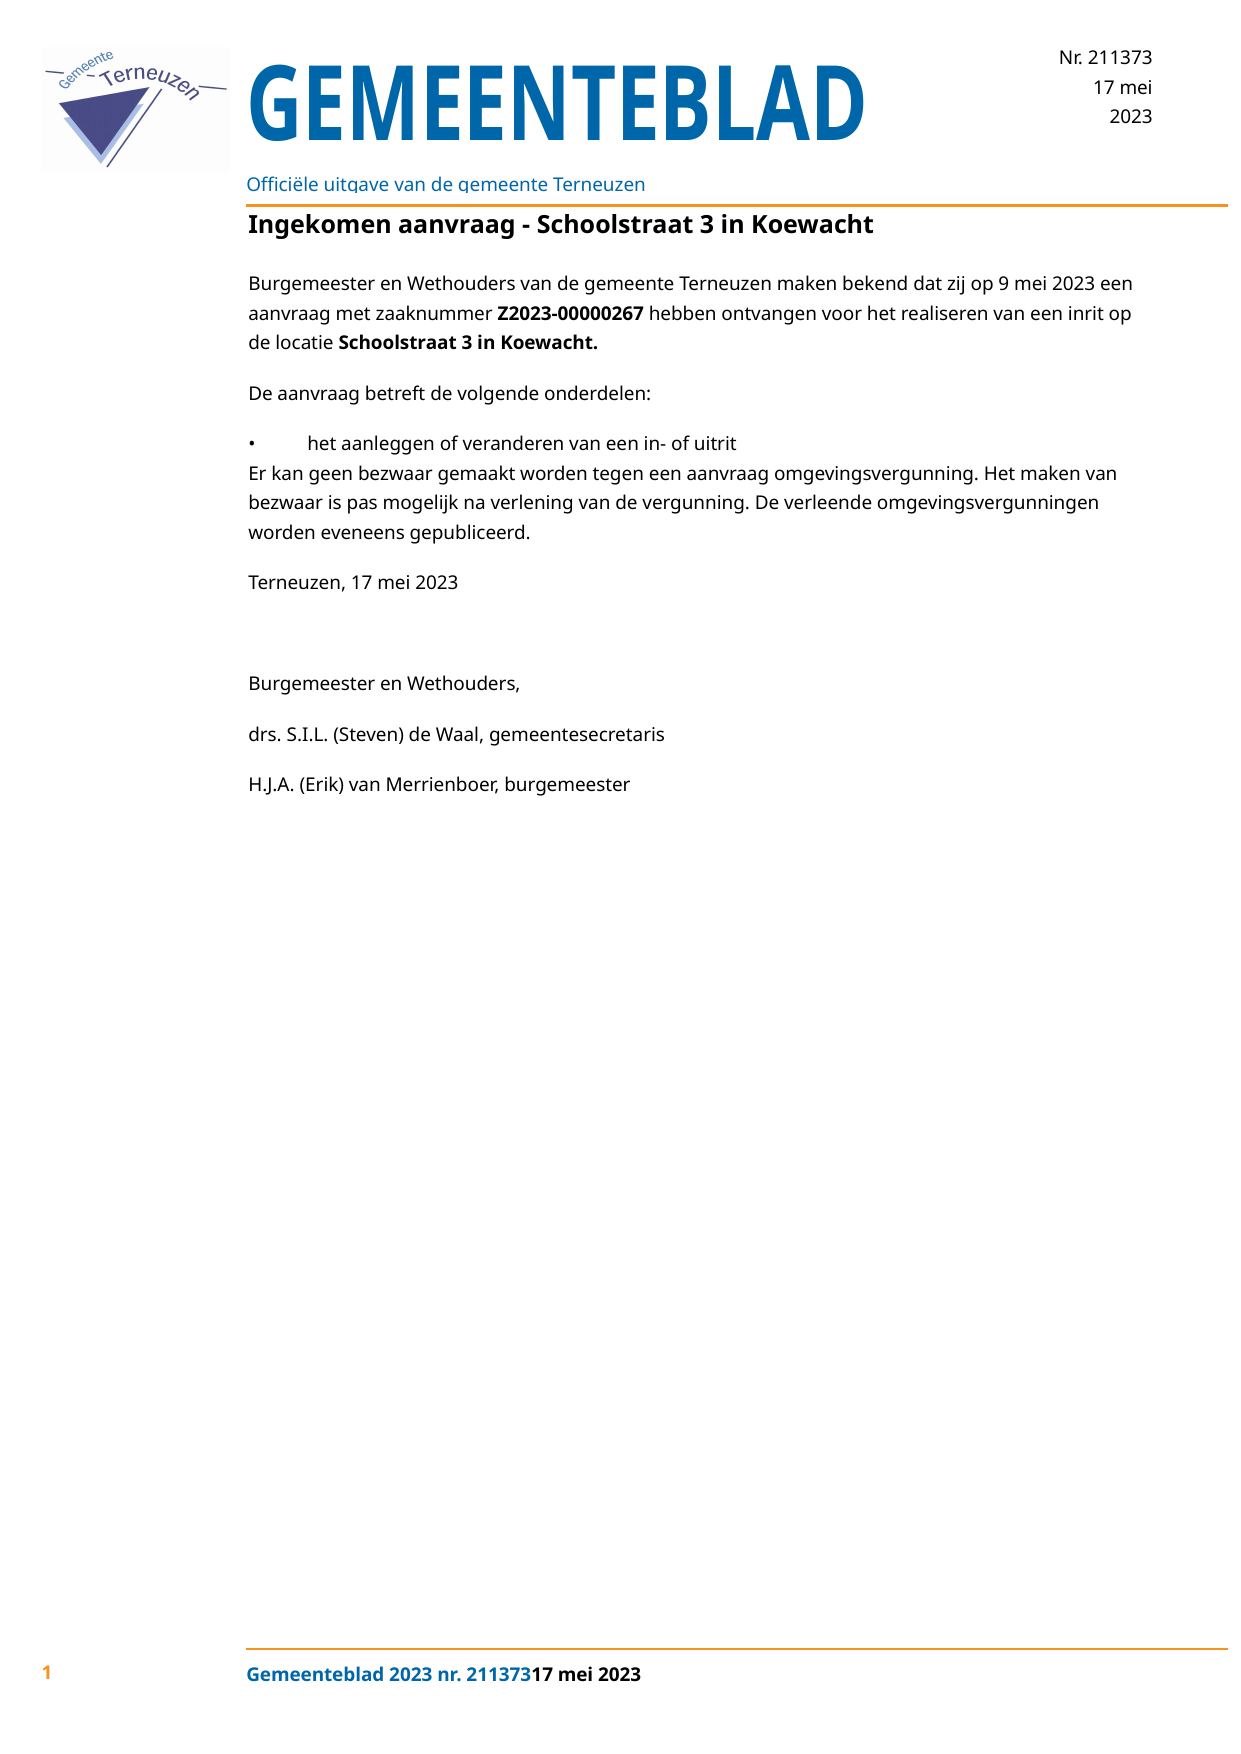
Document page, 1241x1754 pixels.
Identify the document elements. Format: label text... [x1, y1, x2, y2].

text Burgemeester en Wethouders, [248, 670, 1152, 696]
text Ingekomen aanvraag - Schoolstraat 3 in Koewacht [248, 207, 1152, 241]
text H.J.A. (Erik) van Merrienboer, burgemeester [248, 771, 1152, 797]
text drs. S.I.L. (Steven) de Waal, gemeentesecretaris [248, 721, 1152, 746]
text Terneuzen, 17 mei 2023 [248, 569, 1152, 595]
text Burgemeester en Wethouders van de gemeente Terneuzen maken bekend dat zij op 9 mei 2023 een aanvraag met zaaknummer Z2023-00000267 hebben ontvangen voor het realiseren van een inrit op de locatie Schoolstraat 3 in Koewacht. [248, 270, 1152, 355]
text De aanvraag betreft de volgende onderdelen: [248, 380, 1152, 406]
picture [41, 47, 231, 172]
list het aanleggen of veranderen van een in- of uitrit [248, 430, 1152, 456]
text Er kan geen bezwaar gemaakt worden tegen een aanvraag omgevingsvergunning. Het maken van bezwaar is pas mogelijk na verlening van de vergunning. De verleende omgevingsvergunningen worden eveneens gepubliceerd. [248, 460, 1152, 545]
